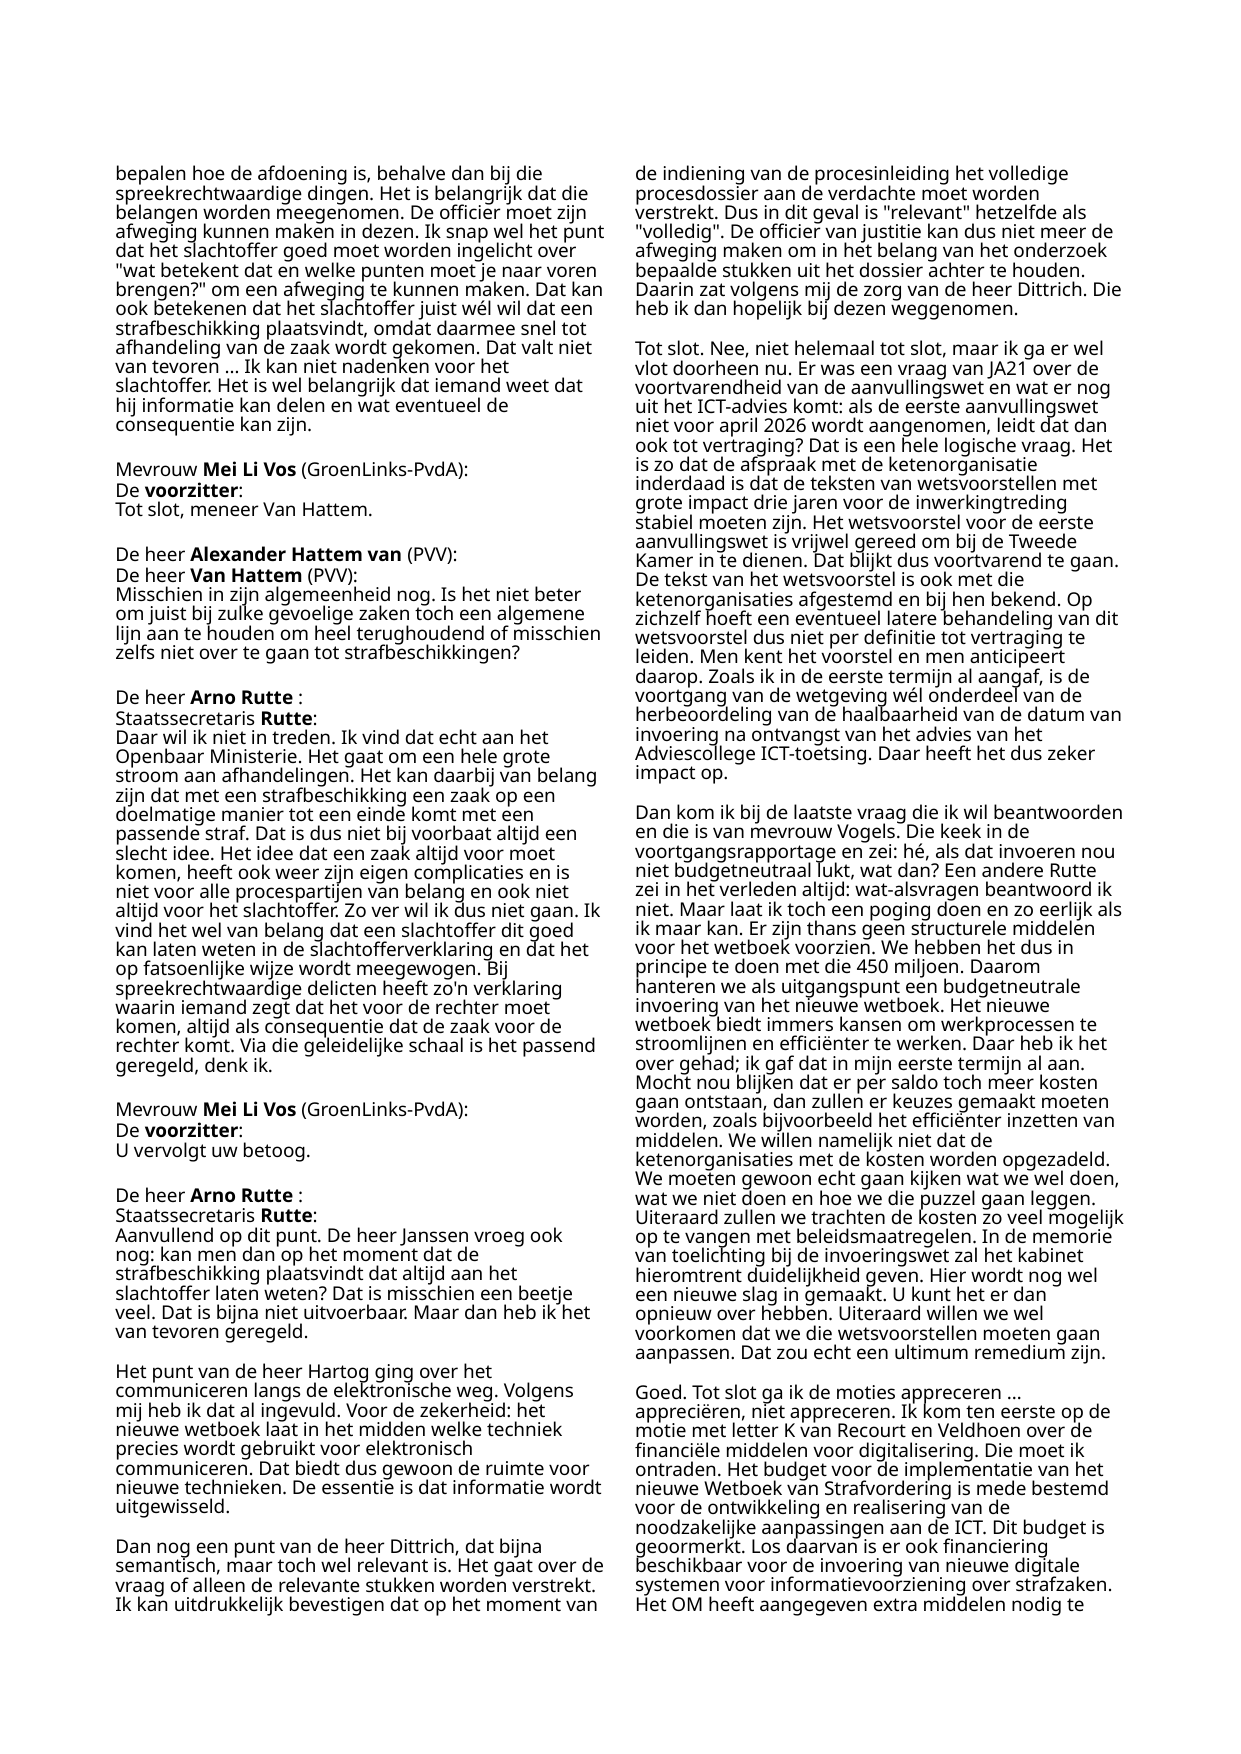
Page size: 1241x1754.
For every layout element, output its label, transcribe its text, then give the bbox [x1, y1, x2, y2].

text Staatssecretaris Rutte: [115, 710, 605, 729]
text de indiening van de procesinleiding het volledige procesdossier aan de verdachte moet worden verstrekt. Dus in dit geval is "relevant" hetzelfde als "volledig". De officier van justitie kan dus niet meer de afweging maken om in het belang van het onderzoek bepaalde stukken uit het dossier achter te houden. Daarin zat volgens mij de zorg van de heer Dittrich. Die heb ik dan hopelijk bij dezen weggenomen. [635, 165, 1125, 319]
text Goed. Tot slot ga ik de moties appreceren … appreciëren, niet appreceren. Ik kom ten eerste op de motie met letter K van Recourt en Veldhoen over de financiële middelen voor digitalisering. Die moet ik ontraden. Het budget voor de implementatie van het nieuwe Wetboek van Strafvordering is mede bestemd voor de ontwikkeling en realisering van de noodzakelijke aanpassingen aan de ICT. Dit budget is geoormerkt. Los daarvan is er ook financiering beschikbaar voor de invoering van nieuwe digitale systemen voor informatievoorziening over strafzaken. Het OM heeft aangegeven extra middelen nodig te [635, 1384, 1125, 1615]
text bepalen hoe de afdoening is, behalve dan bij die spreekrechtwaardige dingen. Het is belangrijk dat die belangen worden meegenomen. De officier moet zijn afweging kunnen maken in dezen. Ik snap wel het punt dat het slachtoffer goed moet worden ingelicht over "wat betekent dat en welke punten moet je naar voren brengen?" om een afweging te kunnen maken. Dat kan ook betekenen dat het slachtoffer juist wél wil dat een strafbeschikking plaatsvindt, omdat daarmee snel tot afhandeling van de zaak wordt gekomen. Dat valt niet van tevoren … Ik kan niet nadenken voor het slachtoffer. Het is wel belangrijk dat iemand weet dat hij informatie kan delen en wat eventueel de consequentie kan zijn. [115, 165, 605, 435]
text Daar wil ik niet in treden. Ik vind dat echt aan het Openbaar Ministerie. Het gaat om een hele grote stroom aan afhandelingen. Het kan daarbij van belang zijn dat met een strafbeschikking een zaak op een doelmatige manier tot een einde komt met een passende straf. Dat is dus niet bij voorbaat altijd een slecht idee. Het idee dat een zaak altijd voor moet komen, heeft ook weer zijn eigen complicaties en is niet voor alle procespartijen van belang en ook niet altijd voor het slachtoffer. Zo ver wil ik dus niet gaan. Ik vind het wel van belang dat een slachtoffer dit goed kan laten weten in de slachtofferverklaring en dat het op fatsoenlijke wijze wordt meegewogen. Bij spreekrechtwaardige delicten heeft zo'n verklaring waarin iemand zegt dat het voor de rechter moet komen, altijd als consequentie dat de zaak voor de rechter komt. Via die geleidelijke schaal is het passend geregeld, denk ik. [115, 729, 605, 1076]
text Mevrouw Mei Li Vos (GroenLinks-PvdA): [115, 456, 605, 482]
text U vervolgt uw betoog. [115, 1142, 605, 1161]
text De voorzitter: [115, 482, 605, 501]
text De heer Alexander Hattem van (PVV): [115, 541, 605, 567]
text Het punt van de heer Hartog ging over het communiceren langs de elektronische weg. Volgens mij heb ik dat al ingevuld. Voor de zekerheid: het nieuwe wetboek laat in het midden welke techniek precies wordt gebruikt voor elektronisch communiceren. Dat biedt dus gewoon de ruimte voor nieuwe technieken. De essentie is dat informatie wordt uitgewisseld. [115, 1363, 605, 1517]
text Aanvullend op dit punt. De heer Janssen vroeg ook nog: kan men dan op het moment dat de strafbeschikking plaatsvindt dat altijd aan het slachtoffer laten weten? Dat is misschien een beetje veel. Dat is bijna niet uitvoerbaar. Maar dan heb ik het van tevoren geregeld. [115, 1227, 605, 1342]
text Staatssecretaris Rutte: [115, 1207, 605, 1227]
text De heer Van Hattem (PVV): [115, 567, 605, 586]
text Dan kom ik bij de laatste vraag die ik wil beantwoorden en die is van mevrouw Vogels. Die keek in de voortgangsrapportage en zei: hé, als dat invoeren nou niet budgetneutraal lukt, wat dan? Een andere Rutte zei in het verleden altijd: wat-alsvragen beantwoord ik niet. Maar laat ik toch een poging doen en zo eerlijk als ik maar kan. Er zijn thans geen structurele middelen voor het wetboek voorzien. We hebben het dus in principe te doen met die 450 miljoen. Daarom hanteren we als uitgangspunt een budgetneutrale invoering van het nieuwe wetboek. Het nieuwe wetboek biedt immers kansen om werkprocessen te stroomlijnen en efficiënter te werken. Daar heb ik het over gehad; ik gaf dat in mijn eerste termijn al aan. Mocht nou blijken dat er per saldo toch meer kosten gaan ontstaan, dan zullen er keuzes gemaakt moeten worden, zoals bijvoorbeeld het efficiënter inzetten van middelen. We willen namelijk niet dat de ketenorganisaties met de kosten worden opgezadeld. We moeten gewoon echt gaan kijken wat we wel doen, wat we niet doen en hoe we die puzzel gaan leggen. Uiteraard zullen we trachten de kosten zo veel mogelijk op te vangen met beleidsmaatregelen. In de memorie van toelichting bij de invoeringswet zal het kabinet hieromtrent duidelijkheid geven. Hier wordt nog wel een nieuwe slag in gemaakt. U kunt het er dan opnieuw over hebben. Uiteraard willen we wel voorkomen dat we die wetsvoorstellen moeten gaan aanpassen. Dat zou echt een ultimum remedium zijn. [635, 804, 1125, 1363]
text Dan nog een punt van de heer Dittrich, dat bijna semantisch, maar toch wel relevant is. Het gaat over de vraag of alleen de relevante stukken worden verstrekt. Ik kan uitdrukkelijk bevestigen dat op het moment van [115, 1538, 605, 1615]
text De heer Arno Rutte : [115, 1182, 605, 1207]
text De voorzitter: [115, 1122, 605, 1142]
text Tot slot, meneer Van Hattem. [115, 501, 605, 520]
text De heer Arno Rutte : [115, 684, 605, 710]
text Misschien in zijn algemeenheid nog. Is het niet beter om juist bij zulke gevoelige zaken toch een algemene lijn aan te houden om heel terughoudend of misschien zelfs niet over te gaan tot strafbeschikkingen? [115, 586, 605, 663]
text Tot slot. Nee, niet helemaal tot slot, maar ik ga er wel vlot doorheen nu. Er was een vraag van JA21 over de voortvarendheid van de aanvullingswet en wat er nog uit het ICT-advies komt: als de eerste aanvullingswet niet voor april 2026 wordt aangenomen, leidt dat dan ook tot vertraging? Dat is een hele logische vraag. Het is zo dat de afspraak met de ketenorganisatie inderdaad is dat de teksten van wetsvoorstellen met grote impact drie jaren voor de inwerkingtreding stabiel moeten zijn. Het wetsvoorstel voor de eerste aanvullingswet is vrijwel gereed om bij de Tweede Kamer in te dienen. Dat blijkt dus voortvarend te gaan. De tekst van het wetsvoorstel is ook met die ketenorganisaties afgestemd en bij hen bekend. Op zichzelf hoeft een eventueel latere behandeling van dit wetsvoorstel dus niet per definitie tot vertraging te leiden. Men kent het voorstel en men anticipeert daarop. Zoals ik in de eerste termijn al aangaf, is de voortgang van de wetgeving wél onderdeel van de herbeoordeling van de haalbaarheid van de datum van invoering na ontvangst van het advies van het Adviescollege ICT-toetsing. Daar heeft het dus zeker impact op. [635, 340, 1125, 783]
text Mevrouw Mei Li Vos (GroenLinks-PvdA): [115, 1097, 605, 1122]
